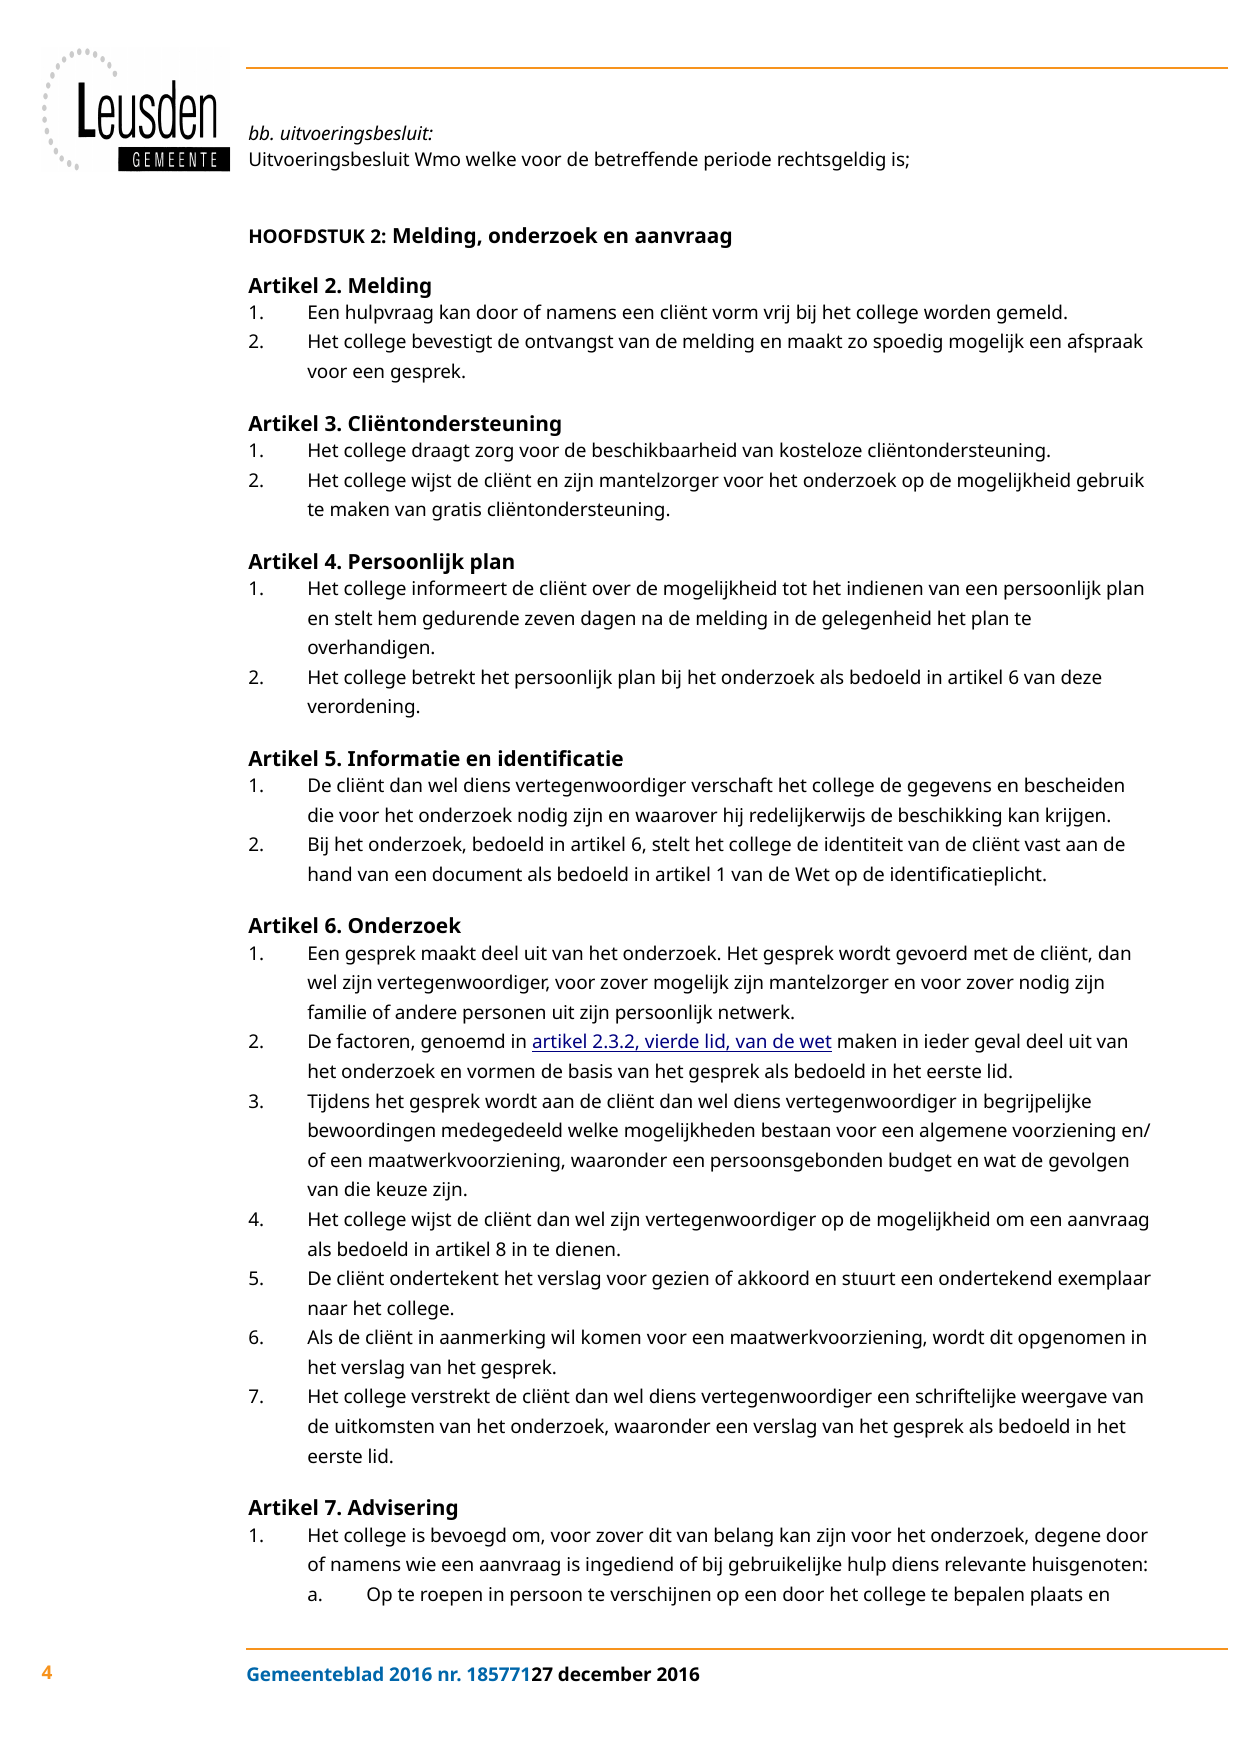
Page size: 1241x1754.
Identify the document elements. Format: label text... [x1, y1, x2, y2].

text Artikel 7. Advisering [248, 1493, 1152, 1522]
list Op te roepen in persoon te verschijnen op een door het college te bepalen plaats en [307, 1581, 1152, 1607]
picture [41, 47, 231, 172]
text Artikel 3. Cliëntondersteuning [248, 409, 1152, 437]
list De factoren, genoemd in artikel 2.3.2, vierde lid, van de wet maken in ieder geval deel uit van het onderzoek en vormen de basis van het gesprek als bedoeld in het eerste lid. [248, 1029, 1152, 1084]
list De cliënt ondertekent het verslag voor gezien of akkoord en stuurt een ondertekend exemplaar naar het college. [248, 1265, 1152, 1321]
list Het college betrekt het persoonlijk plan bij het onderzoek als bedoeld in artikel 6 van deze verordening. [248, 664, 1152, 719]
list Het college draagt zorg voor de beschikbaarheid van kosteloze cliëntondersteuning. [248, 437, 1152, 463]
list Als de cliënt in aanmerking wil komen voor een maatwerkvoorziening, wordt dit opgenomen in het verslag van het gesprek. [248, 1324, 1152, 1380]
list Het college informeert de cliënt over de mogelijkheid tot het indienen van een persoonlijk plan en stelt hem gedurende zeven dagen na de melding in de gelegenheid het plan te overhandigen. [248, 575, 1152, 660]
text HOOFDSTUK 2: Melding, onderzoek en aanvraag [248, 221, 1152, 250]
list Het college is bevoegd om, voor zover dit van belang kan zijn voor het onderzoek, degene door of namens wie een aanvraag is ingediend of bij gebruikelijke hulp diens relevante huisgenoten: [248, 1522, 1152, 1577]
list Het college wijst de cliënt dan wel zijn vertegenwoordiger op de mogelijkheid om een aanvraag als bedoeld in artikel 8 in te dienen. [248, 1206, 1152, 1262]
text bb. uitvoeringsbesluit: [248, 121, 1152, 146]
list Een gesprek maakt deel uit van het onderzoek. Het gesprek wordt gevoerd met de cliënt, dan wel zijn vertegenwoordiger, voor zover mogelijk zijn mantelzorger en voor zover nodig zijn familie of andere personen uit zijn persoonlijk netwerk. [248, 940, 1152, 1025]
list Bij het onderzoek, bedoeld in artikel 6, stelt het college de identiteit van de cliënt vast aan de hand van een document als bedoeld in artikel 1 van de Wet op de identificatieplicht. [248, 832, 1152, 887]
list Het college bevestigt de ontvangst van de melding en maakt zo spoedig mogelijk een afspraak voor een gesprek. [248, 329, 1152, 384]
text Artikel 4. Persoonlijk plan [248, 547, 1152, 575]
text Uitvoeringsbesluit Wmo welke voor de betreffende periode rechtsgeldig is; [248, 146, 1152, 172]
text Artikel 6. Onderzoek [248, 912, 1152, 940]
list Een hulpvraag kan door of namens een cliënt vorm vrij bij het college worden gemeld. [248, 299, 1152, 325]
list Tijdens het gesprek wordt aan de cliënt dan wel diens vertegenwoordiger in begrijpelijke bewoordingen medegedeeld welke mogelijkheden bestaan voor een algemene voorziening en/ of een maatwerkvoorziening, waaronder een persoonsgebonden budget en wat de gevolgen van die keuze zijn. [248, 1088, 1152, 1202]
list Het college wijst de cliënt en zijn mantelzorger voor het onderzoek op de mogelijkheid gebruik te maken van gratis cliëntondersteuning. [248, 467, 1152, 522]
text Artikel 5. Informatie en identificatie [248, 744, 1152, 772]
list Het college verstrekt de cliënt dan wel diens vertegenwoordiger een schriftelijke weergave van de uitkomsten van het onderzoek, waaronder een verslag van het gesprek als bedoeld in het eerste lid. [248, 1384, 1152, 1469]
text Artikel 2. Melding [248, 271, 1152, 299]
list De cliënt dan wel diens vertegenwoordiger verschaft het college de gegevens en bescheiden die voor het onderzoek nodig zijn en waarover hij redelijkerwijs de beschikking kan krijgen. [248, 772, 1152, 828]
